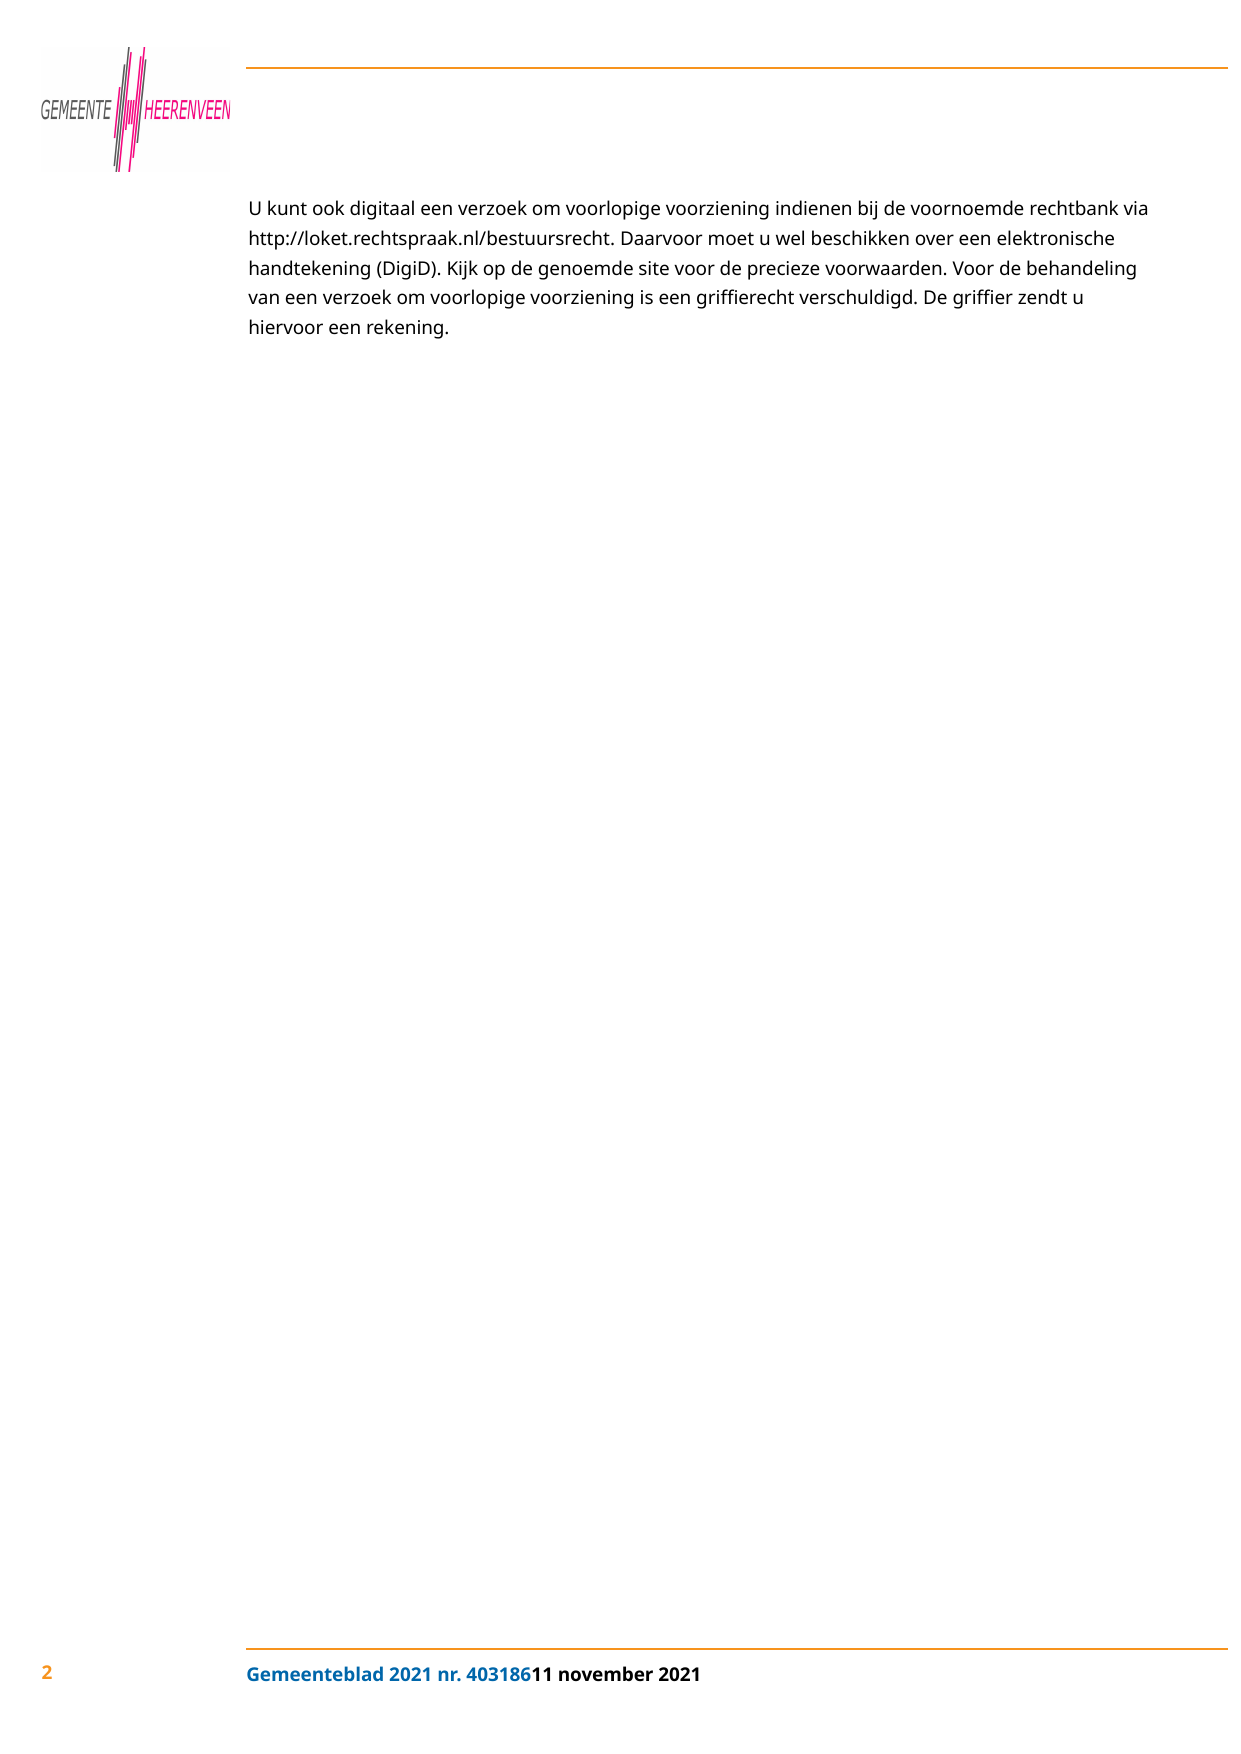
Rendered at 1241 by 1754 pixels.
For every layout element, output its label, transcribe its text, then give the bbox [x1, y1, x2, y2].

text U kunt ook digitaal een verzoek om voorlopige voorziening indienen bij de voornoemde rechtbank via http://loket.rechtspraak.nl/bestuursrecht. Daarvoor moet u wel beschikken over een elektronische handtekening (DigiD). Kijk op de genoemde site voor de precieze voorwaarden. Voor de behandeling van een verzoek om voorlopige voorziening is een griffierecht verschuldigd. De griffier zendt u hiervoor een rekening. [248, 196, 1152, 340]
picture [41, 47, 231, 172]
